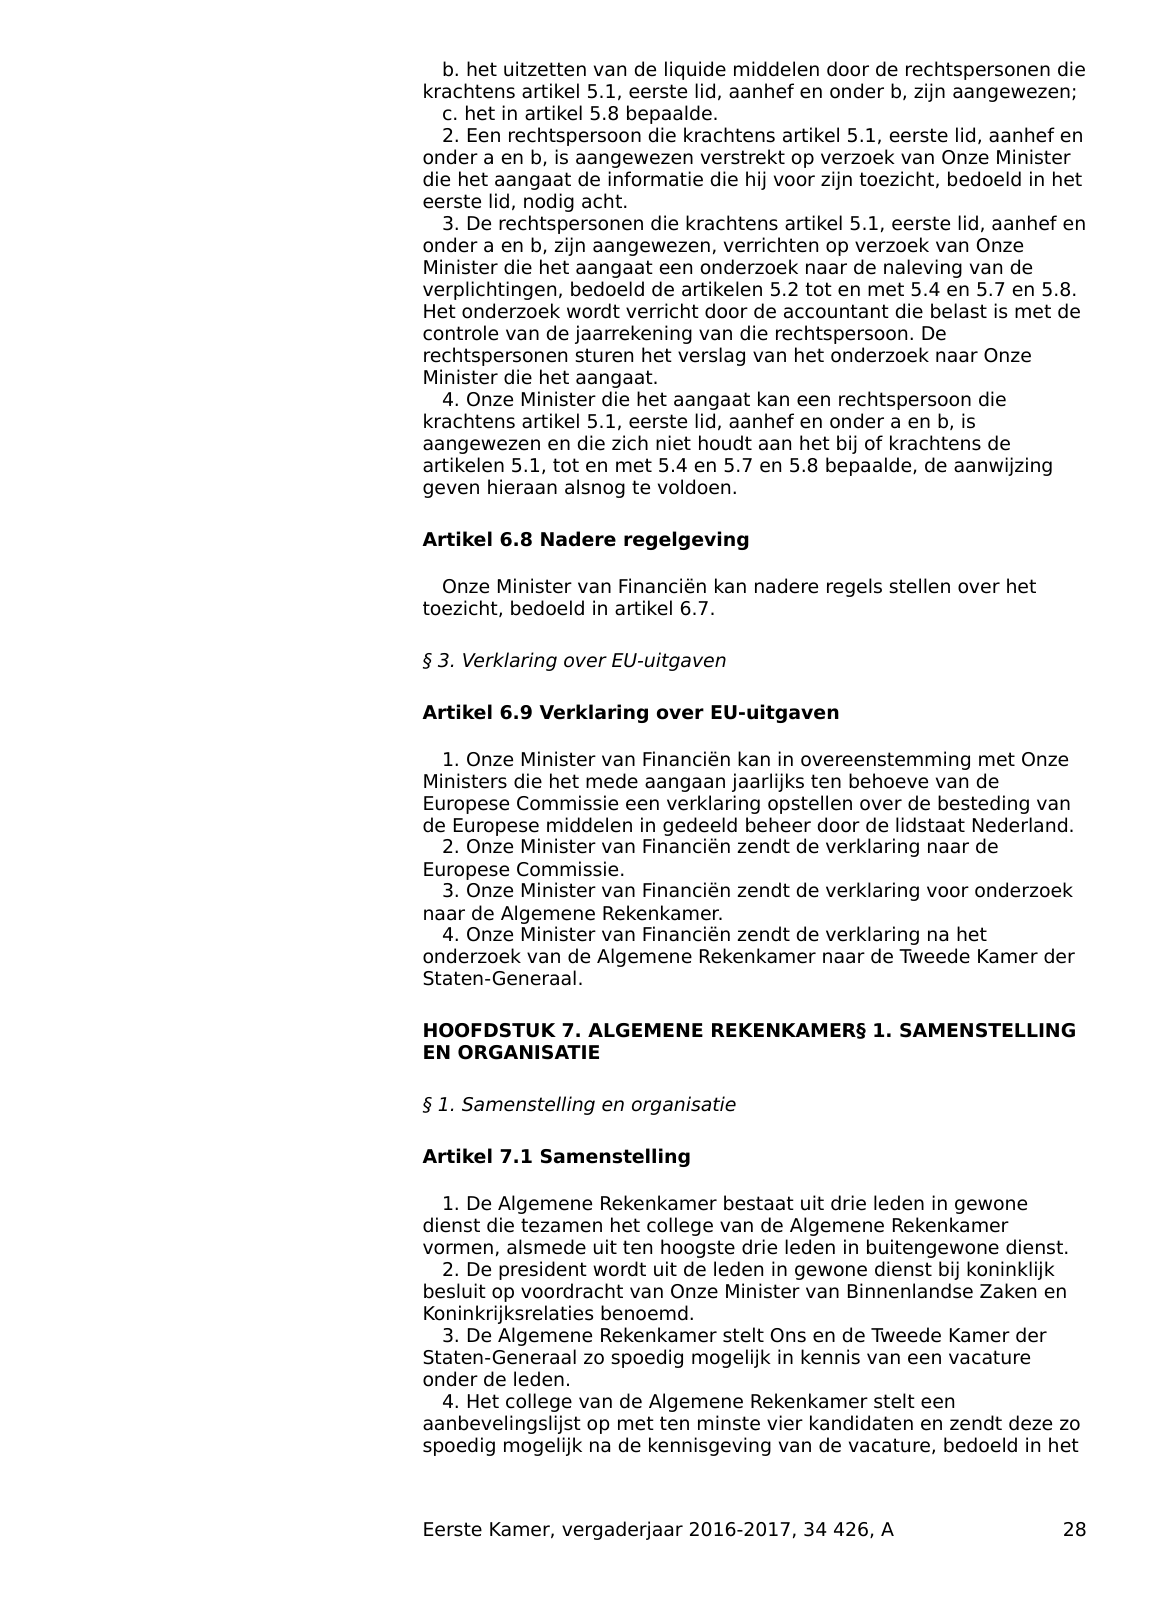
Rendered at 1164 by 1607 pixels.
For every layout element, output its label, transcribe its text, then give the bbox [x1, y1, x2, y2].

subtitle § 1. Samenstelling en organisatie [422, 1094, 1087, 1116]
subtitle Artikel 6.8 Nadere regelgeving [422, 529, 1087, 551]
text c. het in artikel 5.8 bepaalde. [422, 103, 1087, 125]
text 3. Onze Minister van Financiën zendt de verklaring voor onderzoek naar de Algemene Rekenkamer. [422, 880, 1087, 924]
text 3. De rechtspersonen die krachtens artikel 5.1, eerste lid, aanhef en onder a en b, zijn aangewezen, verrichten op verzoek van Onze Minister die het aangaat een onderzoek naar de naleving van de verplichtingen, bedoeld de artikelen 5.2 tot en met 5.4 en 5.7 en 5.8. Het onderzoek wordt verricht door de accountant die belast is met de controle van de jaarrekening van die rechtspersoon. De rechtspersonen sturen het verslag van het onderzoek naar Onze Minister die het aangaat. [422, 213, 1087, 389]
text 2. De president wordt uit de leden in gewone dienst bij koninklijk besluit op voordracht van Onze Minister van Binnenlandse Zaken en Koninkrijksrelaties benoemd. [422, 1259, 1087, 1325]
subtitle Artikel 6.9 Verklaring over EU-uitgaven [422, 702, 1087, 723]
text b. het uitzetten van de liquide middelen door de rechtspersonen die krachtens artikel 5.1, eerste lid, aanhef en onder b, zijn aangewezen; [422, 59, 1087, 103]
subtitle HOOFDSTUK 7. ALGEMENE REKENKAMER§ 1. SAMENSTELLING EN ORGANISATIE [422, 1020, 1087, 1064]
text 2. Een rechtspersoon die krachtens artikel 5.1, eerste lid, aanhef en onder a en b, is aangewezen verstrekt op verzoek van Onze Minister die het aangaat de informatie die hij voor zijn toezicht, bedoeld in het eerste lid, nodig acht. [422, 125, 1087, 213]
text 4. Onze Minister van Financiën zendt de verklaring na het onderzoek van de Algemene Rekenkamer naar de Tweede Kamer der Staten-Generaal. [422, 924, 1087, 990]
subtitle Artikel 7.1 Samenstelling [422, 1146, 1087, 1168]
text 4. Onze Minister die het aangaat kan een rechtspersoon die krachtens artikel 5.1, eerste lid, aanhef en onder a en b, is aangewezen en die zich niet houdt aan het bij of krachtens de artikelen 5.1, tot en met 5.4 en 5.7 en 5.8 bepaalde, de aanwijzing geven hieraan alsnog te voldoen. [422, 389, 1087, 499]
text 4. Het college van de Algemene Rekenkamer stelt een aanbevelingslijst op met ten minste vier kandidaten en zendt deze zo spoedig mogelijk na de kennisgeving van de vacature, bedoeld in het [422, 1391, 1087, 1457]
text 1. Onze Minister van Financiën kan in overeenstemming met Onze Ministers die het mede aangaan jaarlijks ten behoeve van de Europese Commissie een verklaring opstellen over de besteding van de Europese middelen in gedeeld beheer door de lidstaat Nederland. [422, 748, 1087, 836]
text 2. Onze Minister van Financiën zendt de verklaring naar de Europese Commissie. [422, 836, 1087, 880]
text 1. De Algemene Rekenkamer bestaat uit drie leden in gewone dienst die tezamen het college van de Algemene Rekenkamer vormen, alsmede uit ten hoogste drie leden in buitengewone dienst. [422, 1193, 1087, 1259]
text Onze Minister van Financiën kan nadere regels stellen over het toezicht, bedoeld in artikel 6.7. [422, 576, 1087, 619]
subtitle § 3. Verklaring over EU-uitgaven [422, 649, 1087, 672]
text 3. De Algemene Rekenkamer stelt Ons en de Tweede Kamer der Staten-Generaal zo spoedig mogelijk in kennis van een vacature onder de leden. [422, 1325, 1087, 1391]
